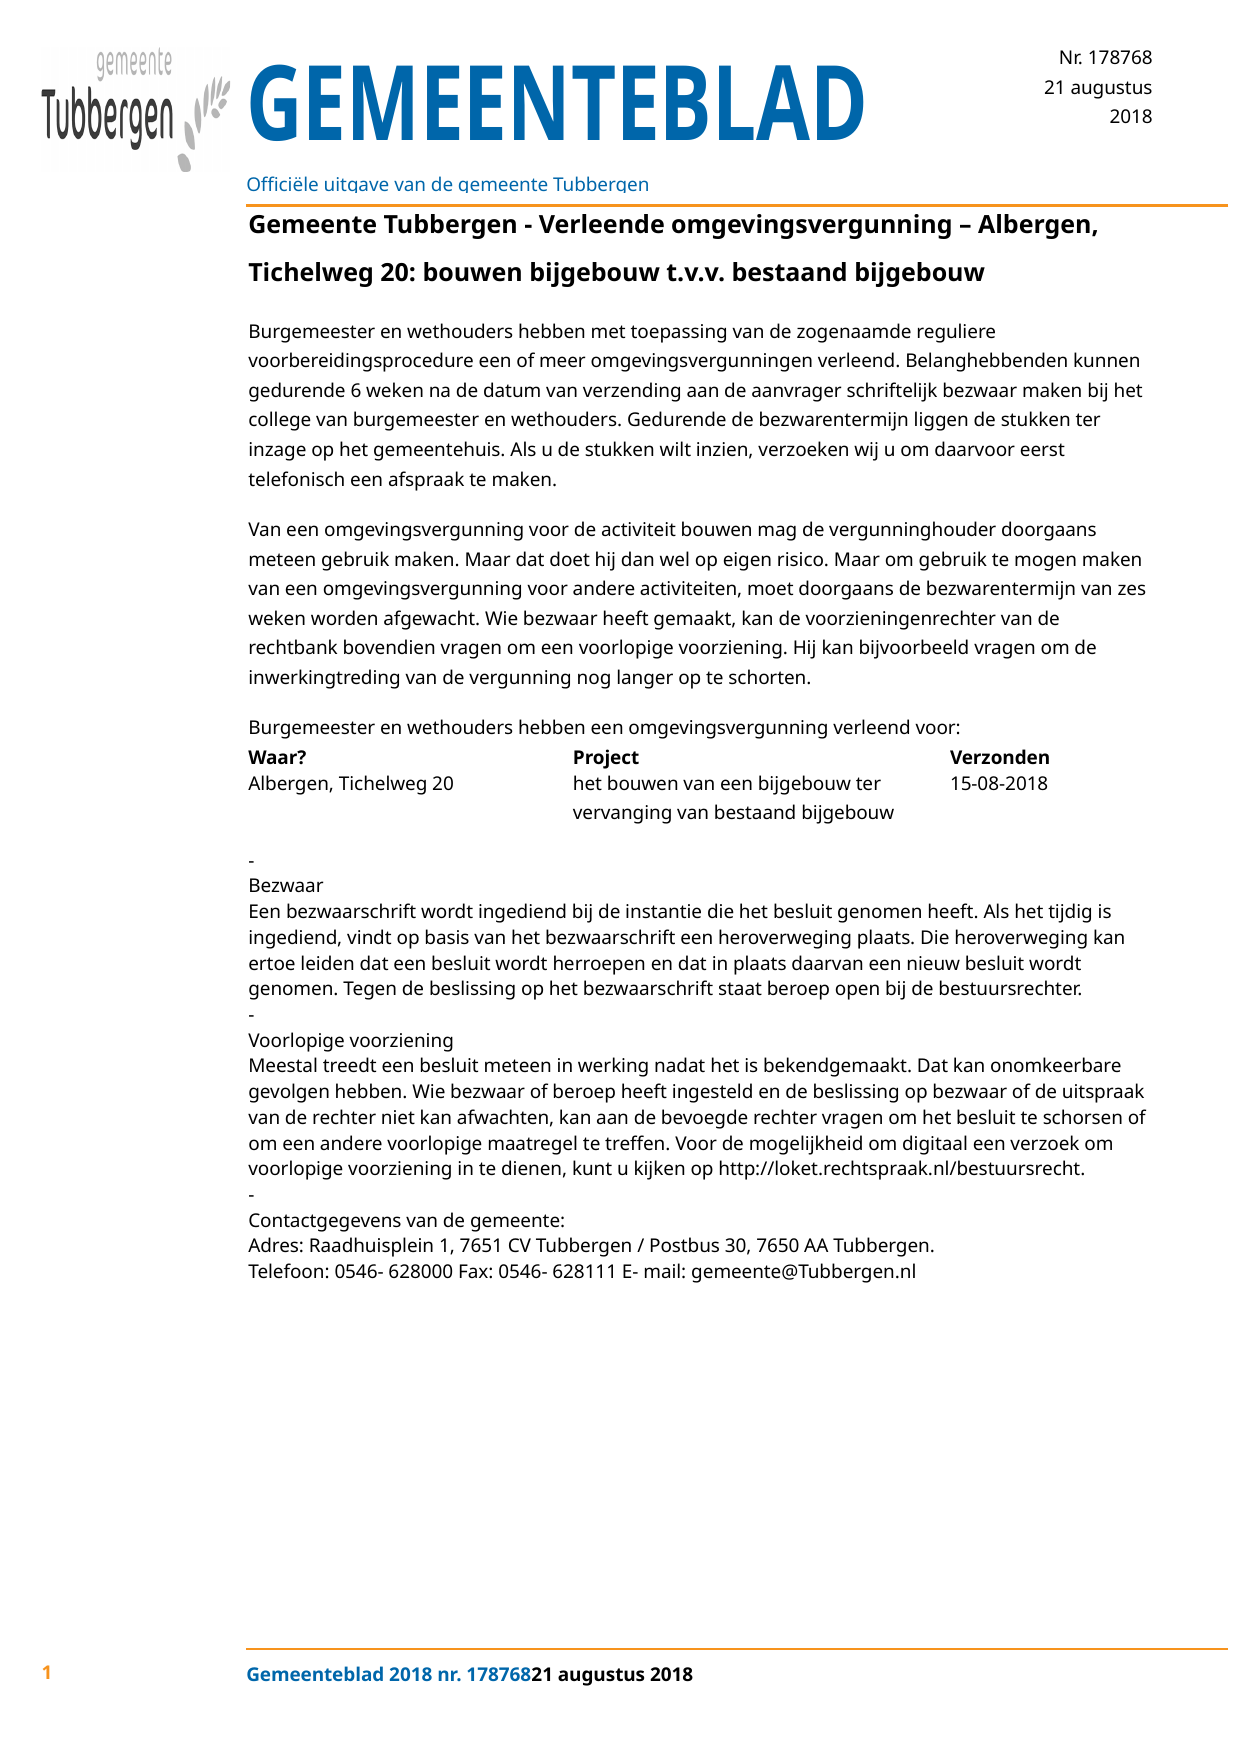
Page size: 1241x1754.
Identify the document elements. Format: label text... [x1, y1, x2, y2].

table_header Waar? [248, 744, 573, 770]
table_cell 15-08-2018 [950, 770, 1152, 825]
text - [248, 1001, 1152, 1027]
table_header Verzonden [950, 744, 1152, 770]
text - [248, 847, 1152, 872]
text Meestal treedt een besluit meteen in werking nadat het is bekendgemaakt. Dat kan onomkeerbare gevolgen hebben. Wie bezwaar of beroep heeft ingesteld en de beslissing op bezwaar of de uitspraak van de rechter niet kan afwachten, kan aan de bevoegde rechter vragen om het besluit te schorsen of om een andere voorlopige maatregel te treffen. Voor de mogelijkheid om digitaal een verzoek om voorlopige voorziening in te dienen, kunt u kijken op http://loket.rechtspraak.nl/bestuursrecht. [248, 1053, 1152, 1181]
text Burgemeester en wethouders hebben met toepassing van de zogenaamde reguliere voorbereidingsprocedure een of meer omgevingsvergunningen verleend. Belanghebbenden kunnen gedurende 6 weken na de datum van verzending aan de aanvrager schriftelijk bezwaar maken bij het college van burgemeester en wethouders. Gedurende de bezwarentermijn liggen de stukken ter inzage op het gemeentehuis. Als u de stukken wilt inzien, verzoeken wij u om daarvoor eerst telefonisch een afspraak te maken. [248, 318, 1152, 492]
text Burgemeester en wethouders hebben een omgevingsvergunning verleend voor: [248, 714, 1152, 740]
text Bezwaar [248, 872, 1152, 898]
text - [248, 1181, 1152, 1207]
text Adres: Raadhuisplein 1, 7651 CV Tubbergen / Postbus 30, 7650 AA Tubbergen. [248, 1233, 1152, 1258]
text Van een omgevingsvergunning voor de activiteit bouwen mag de vergunninghouder doorgaans meteen gebruik maken. Maar dat doet hij dan wel op eigen risico. Maar om gebruik te mogen maken van een omgevingsvergunning voor andere activiteiten, moet doorgaans de bezwarentermijn van zes weken worden afgewacht. Wie bezwaar heeft gemaakt, kan de voorzieningenrechter van de rechtbank bovendien vragen om een voorlopige voorziening. Hij kan bijvoorbeeld vragen om de inwerkingtreding van de vergunning nog langer op te schorten. [248, 516, 1152, 690]
picture [41, 47, 231, 172]
text Telefoon: 0546- 628000 Fax: 0546- 628111 E- mail: gemeente@Tubbergen.nl [248, 1258, 1152, 1284]
text Contactgegevens van de gemeente: [248, 1207, 1152, 1233]
text Gemeente Tubbergen - Verleende omgevingsvergunning – Albergen, Tichelweg 20: bouwen bijgebouw t.v.v. bestaand bijgebouw [248, 207, 1152, 288]
table_cell het bouwen van een bijgebouw ter vervanging van bestaand bijgebouw [573, 770, 950, 825]
table_header Project [573, 744, 950, 770]
text Voorlopige voorziening [248, 1027, 1152, 1053]
table_cell Albergen, Tichelweg 20 [248, 770, 573, 825]
text Een bezwaarschrift wordt ingediend bij de instantie die het besluit genomen heeft. Als het tijdig is ingediend, vindt op basis van het bezwaarschrift een heroverweging plaats. Die heroverweging kan ertoe leiden dat een besluit wordt herroepen en dat in plaats daarvan een nieuw besluit wordt genomen. Tegen de beslissing op het bezwaarschrift staat beroep open bij de bestuursrechter. [248, 898, 1152, 1001]
